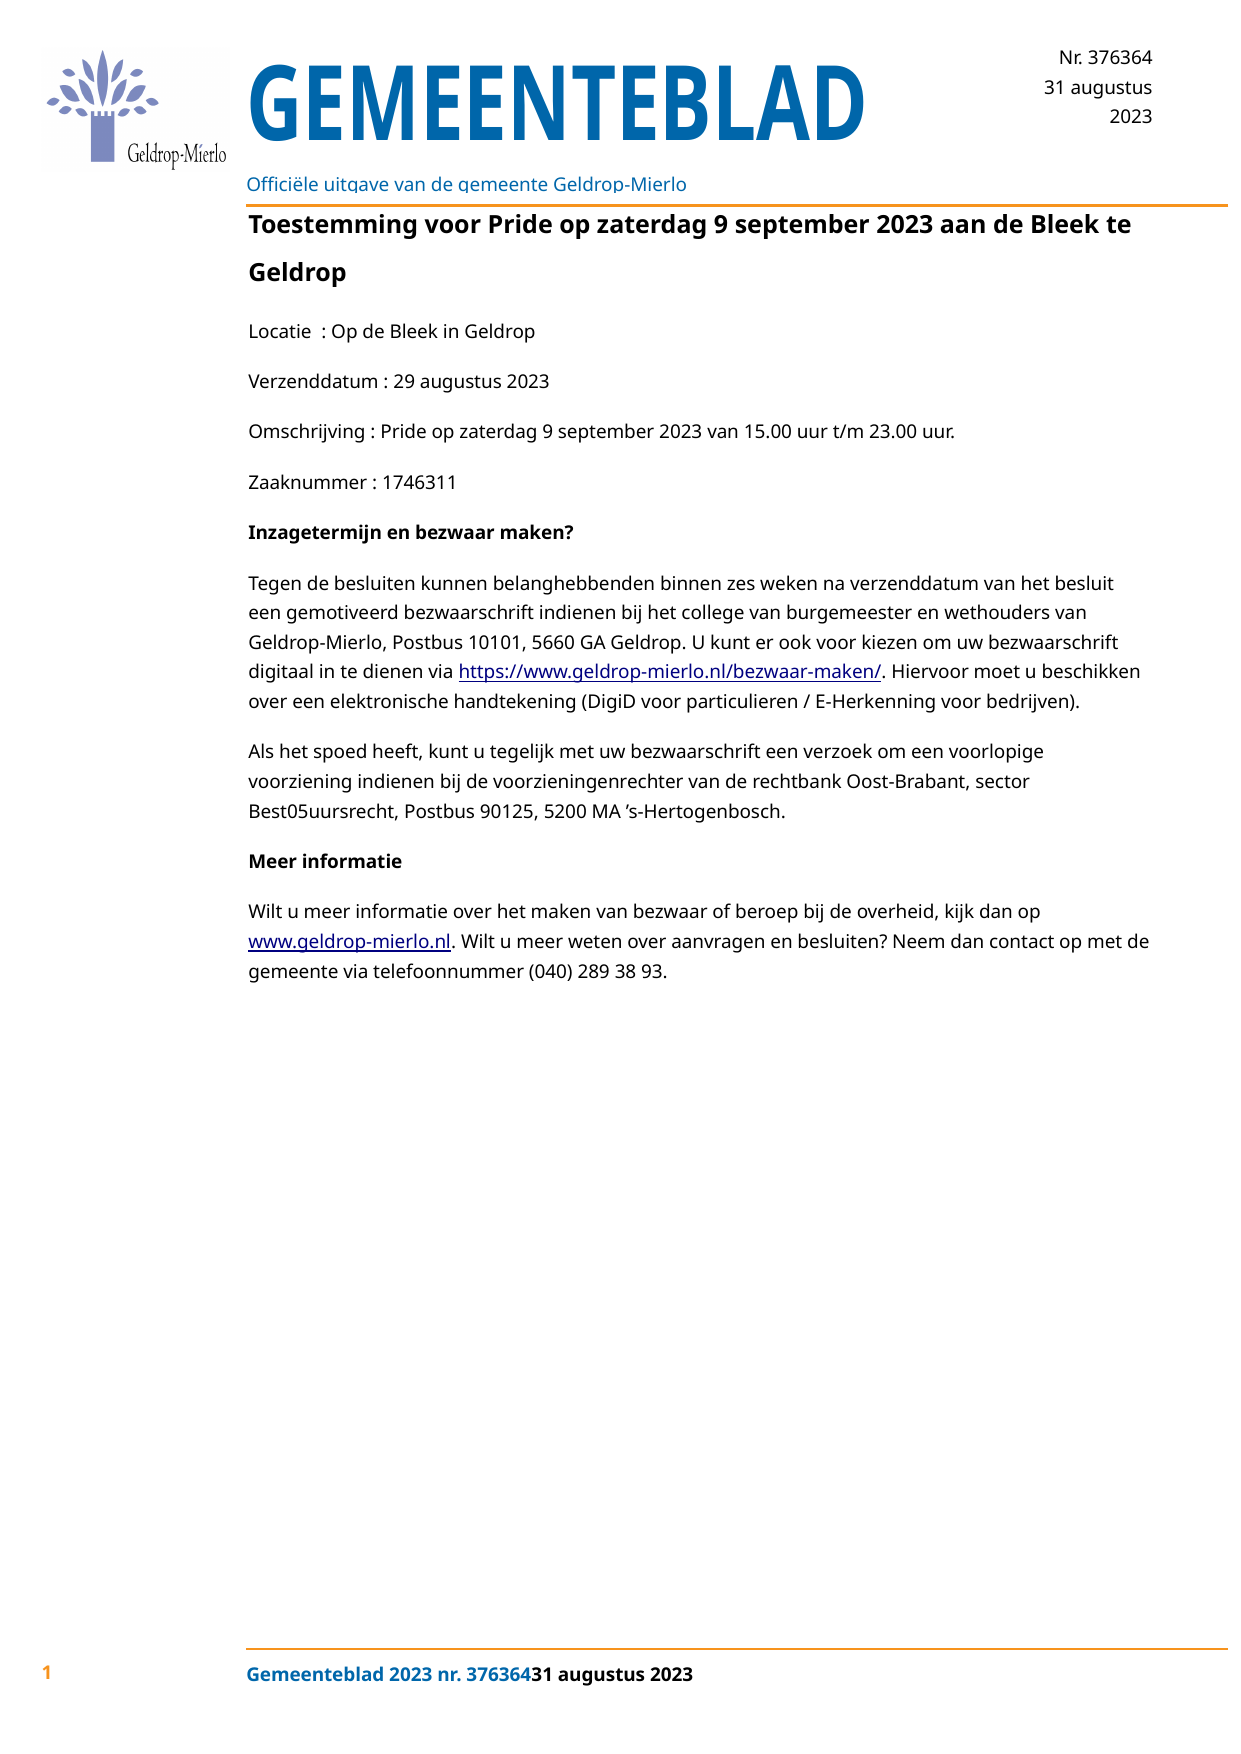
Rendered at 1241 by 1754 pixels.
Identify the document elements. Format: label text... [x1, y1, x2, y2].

text Locatie : Op de Bleek in Geldrop [248, 318, 1152, 344]
text Omschrijving : Pride op zaterdag 9 september 2023 van 15.00 uur t/m 23.00 uur. [248, 419, 1152, 444]
text Inzagetermijn en bezwaar maken? [248, 519, 1152, 545]
text Zaaknummer : 1746311 [248, 469, 1152, 495]
text Meer informatie [248, 848, 1152, 874]
text Verzenddatum : 29 augustus 2023 [248, 368, 1152, 394]
text Als het spoed heeft, kunt u tegelijk met uw bezwaarschrift een verzoek om een voorlopige voorziening indienen bij de voorzieningenrechter van de rechtbank Oost-Brabant, sector Best05uursrecht, Postbus 90125, 5200 MA ’s-Hertogenbosch. [248, 739, 1152, 824]
text Toestemming voor Pride op zaterdag 9 september 2023 aan de Bleek te Geldrop [248, 207, 1152, 288]
text Wilt u meer informatie over het maken van bezwaar of beroep bij de overheid, kijk dan op www.geldrop-mierlo.nl. Wilt u meer weten over aanvragen en besluiten? Neem dan contact op met de gemeente via telefoonnummer (040) 289 38 93. [248, 899, 1152, 984]
picture [41, 47, 231, 172]
text Tegen de besluiten kunnen belanghebbenden binnen zes weken na verzenddatum van het besluit een gemotiveerd bezwaarschrift indienen bij het college van burgemeester en wethouders van Geldrop-Mierlo, Postbus 10101, 5660 GA Geldrop. U kunt er ook voor kiezen om uw bezwaarschrift digitaal in te dienen via https://www.geldrop-mierlo.nl/bezwaar-maken/. Hiervoor moet u beschikken over een elektronische handtekening (DigiD voor particulieren / E-Herkenning voor bedrijven). [248, 570, 1152, 714]
